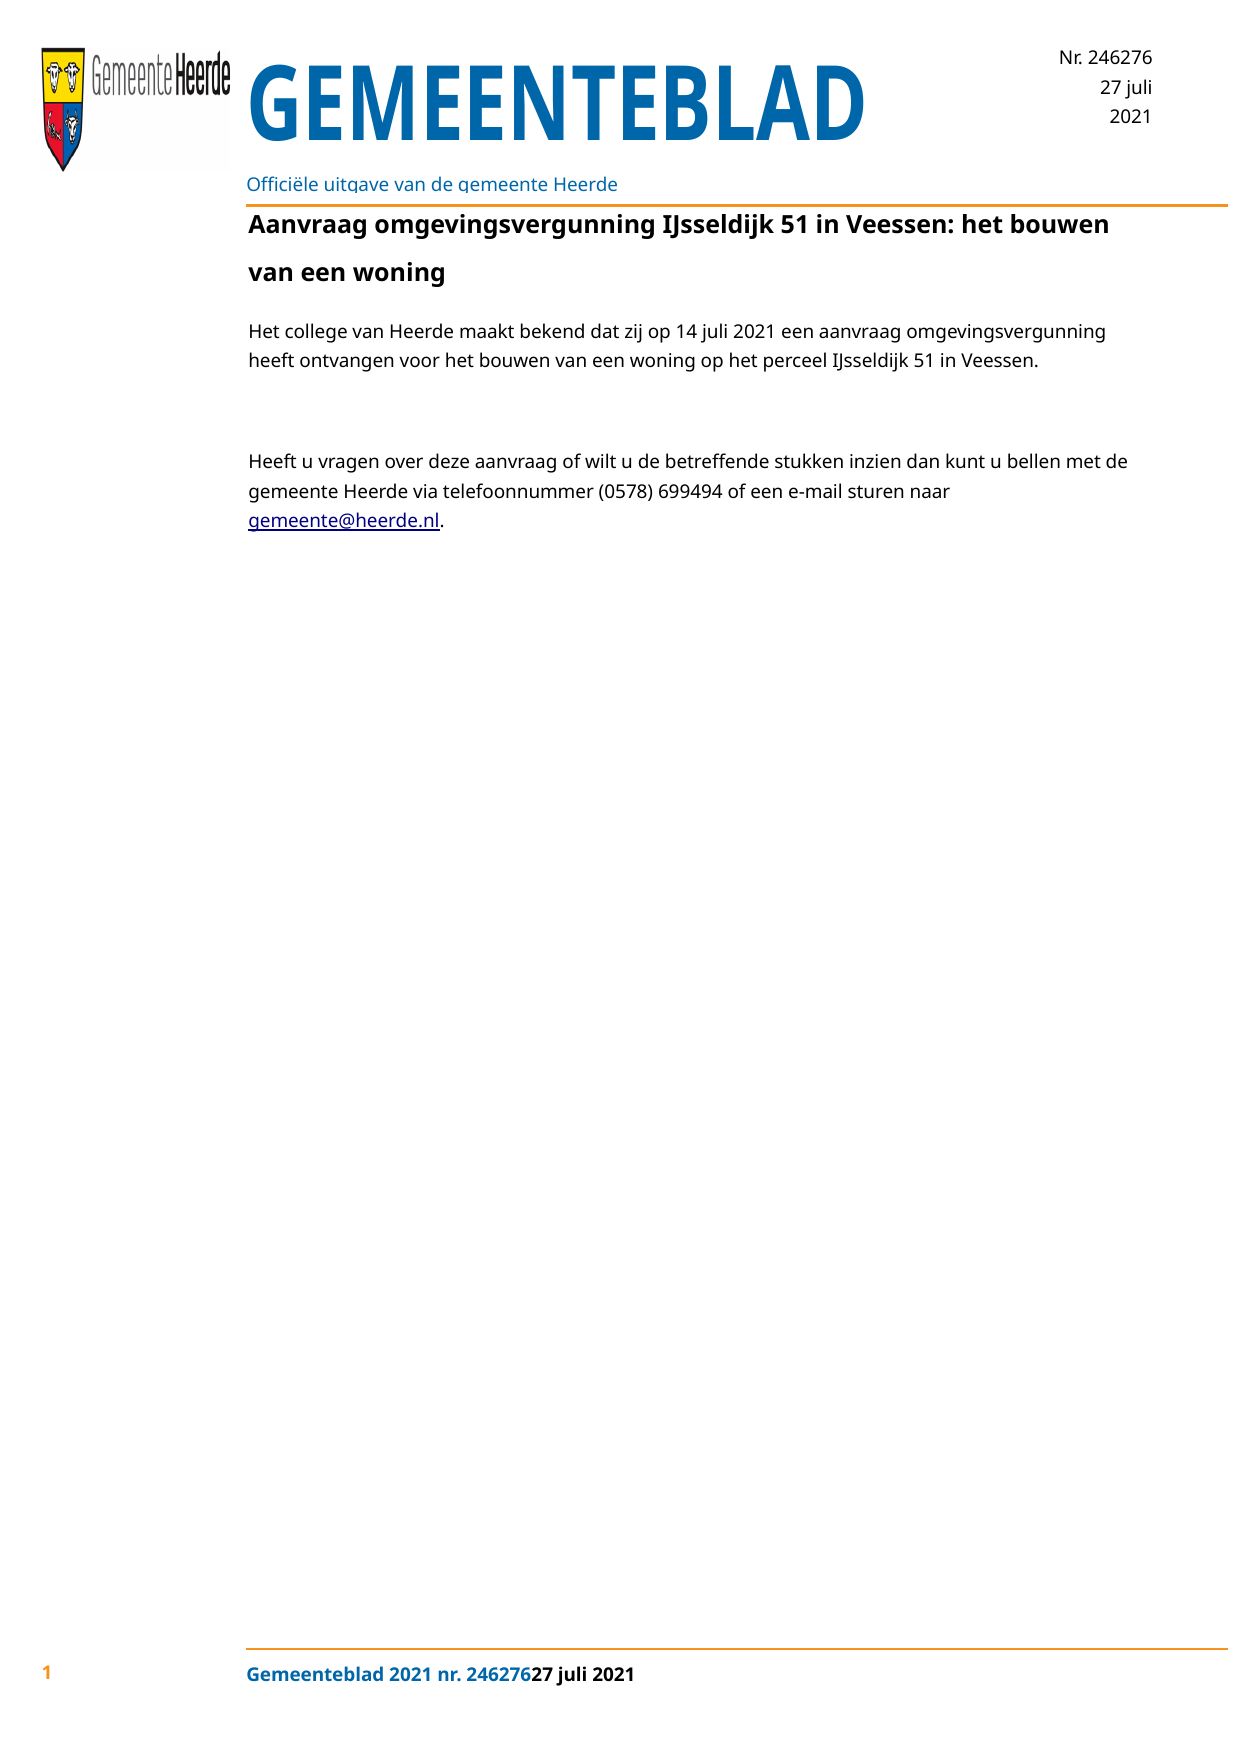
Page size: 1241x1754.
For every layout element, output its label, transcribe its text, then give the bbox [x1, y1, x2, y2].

text Heeft u vragen over deze aanvraag of wilt u de betreffende stukken inzien dan kunt u bellen met de gemeente Heerde via telefoonnummer (0578) 699494 of een e-mail sturen naar gemeente@heerde.nl. [248, 448, 1152, 533]
picture [41, 47, 231, 172]
text Het college van Heerde maakt bekend dat zij op 14 juli 2021 een aanvraag omgevingsvergunning heeft ontvangen voor het bouwen van een woning op het perceel IJsseldijk 51 in Veessen. [248, 318, 1152, 373]
text Aanvraag omgevingsvergunning IJsseldijk 51 in Veessen: het bouwen van een woning [248, 207, 1152, 288]
